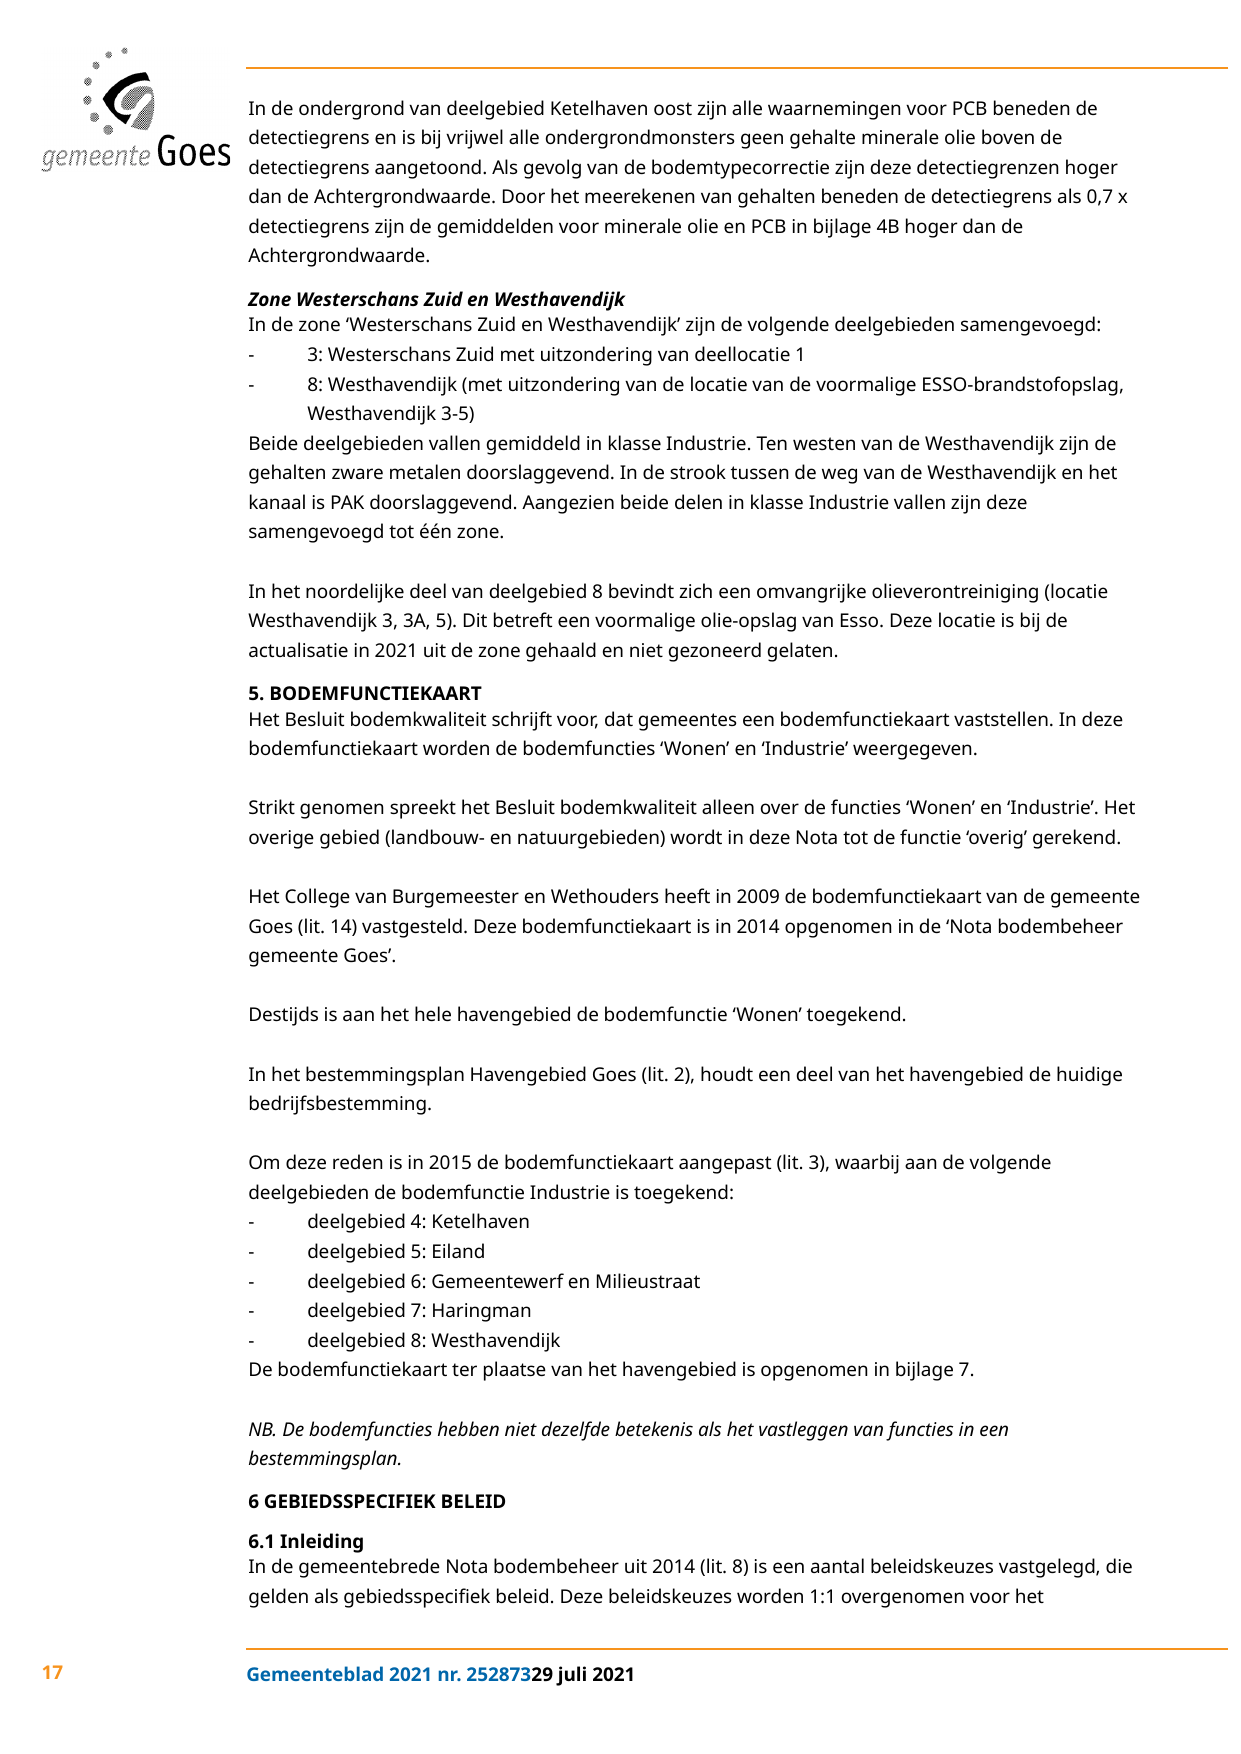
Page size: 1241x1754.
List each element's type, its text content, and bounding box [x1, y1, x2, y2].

text Destijds is aan het hele havengebied de bodemfunctie ‘Wonen’ toegekend. [248, 1002, 1152, 1027]
text In het bestemmingsplan Havengebied Goes (lit. 2), houdt een deel van het havengebied de huidige bedrijfsbestemming. [248, 1061, 1152, 1116]
text In de ondergrond van deelgebied Ketelhaven oost zijn alle waarnemingen voor PCB beneden de detectiegrens en is bij vrijwel alle ondergrondmonsters geen gehalte minerale olie boven de detectiegrens aangetoond. Als gevolg van de bodemtypecorrectie zijn deze detectiegrenzen hoger dan de Achtergrondwaarde. Door het meerekenen van gehalten beneden de detectiegrens als 0,7 x detectiegrens zijn de gemiddelden voor minerale olie en PCB in bijlage 4B hoger dan de Achtergrondwaarde. [248, 95, 1152, 268]
text 5. BODEMFUNCTIEKAART [248, 680, 1152, 706]
list deelgebied 6: Gemeentewerf en Milieustraat [248, 1268, 1152, 1294]
text Beide deelgebieden vallen gemiddeld in klasse Industrie. Ten westen van de Westhavendijk zijn de gehalten zware metalen doorslaggevend. In de strook tussen de weg van de Westhavendijk en het kanaal is PAK doorslaggevend. Aangezien beide delen in klasse Industrie vallen zijn deze samengevoegd tot één zone. [248, 430, 1152, 544]
list deelgebied 8: Westhavendijk [248, 1327, 1152, 1353]
text NB. De bodemfuncties hebben niet dezelfde betekenis als het vastleggen van functies in een bestemmingsplan. [248, 1416, 1152, 1471]
text Strikt genomen spreekt het Besluit bodemkwaliteit alleen over de functies ‘Wonen’ en ‘Industrie’. Het overige gebied (landbouw- en natuurgebieden) wordt in deze Nota tot de functie ‘overig’ gerekend. [248, 794, 1152, 850]
text In de zone ‘Westerschans Zuid en Westhavendijk’ zijn de volgende deelgebieden samengevoegd: [248, 312, 1152, 337]
picture [41, 47, 231, 172]
list 8: Westhavendijk (met uitzondering van de locatie van de voormalige ESSO-brandstofopslag, Westhavendijk 3-5) [248, 371, 1152, 426]
text Om deze reden is in 2015 de bodemfunctiekaart aangepast (lit. 3), waarbij aan de volgende deelgebieden de bodemfunctie Industrie is toegekend: [248, 1149, 1152, 1205]
list deelgebied 7: Haringman [248, 1297, 1152, 1323]
text In het noordelijke deel van deelgebied 8 bevindt zich een omvangrijke olieverontreiniging (locatie Westhavendijk 3, 3A, 5). Dit betreft een voormalige olie-opslag van Esso. Deze locatie is bij de actualisatie in 2021 uit de zone gehaald en niet gezoneerd gelaten. [248, 578, 1152, 663]
list deelgebied 5: Eiland [248, 1238, 1152, 1264]
text De bodemfunctiekaart ter plaatse van het havengebied is opgenomen in bijlage 7. [248, 1357, 1152, 1382]
text 6.1 Inleiding [248, 1528, 1152, 1553]
text Zone Westerschans Zuid en Westhavendijk [248, 286, 1152, 312]
list 3: Westerschans Zuid met uitzondering van deellocatie 1 [248, 341, 1152, 367]
text Het Besluit bodemkwaliteit schrijft voor, dat gemeentes een bodemfunctiekaart vaststellen. In deze bodemfunctiekaart worden de bodemfuncties ‘Wonen’ en ‘Industrie’ weergegeven. [248, 706, 1152, 761]
text 6 GEBIEDSSPECIFIEK BELEID [248, 1488, 1152, 1514]
list deelgebied 4: Ketelhaven [248, 1209, 1152, 1234]
text Het College van Burgemeester en Wethouders heeft in 2009 de bodemfunctiekaart van de gemeente Goes (lit. 14) vastgesteld. Deze bodemfunctiekaart is in 2014 opgenomen in de ‘Nota bodembeheer gemeente Goes’. [248, 883, 1152, 968]
text In de gemeentebrede Nota bodembeheer uit 2014 (lit. 8) is een aantal beleidskeuzes vastgelegd, die gelden als gebiedsspecifiek beleid. Deze beleidskeuzes worden 1:1 overgenomen voor het [248, 1553, 1152, 1609]
